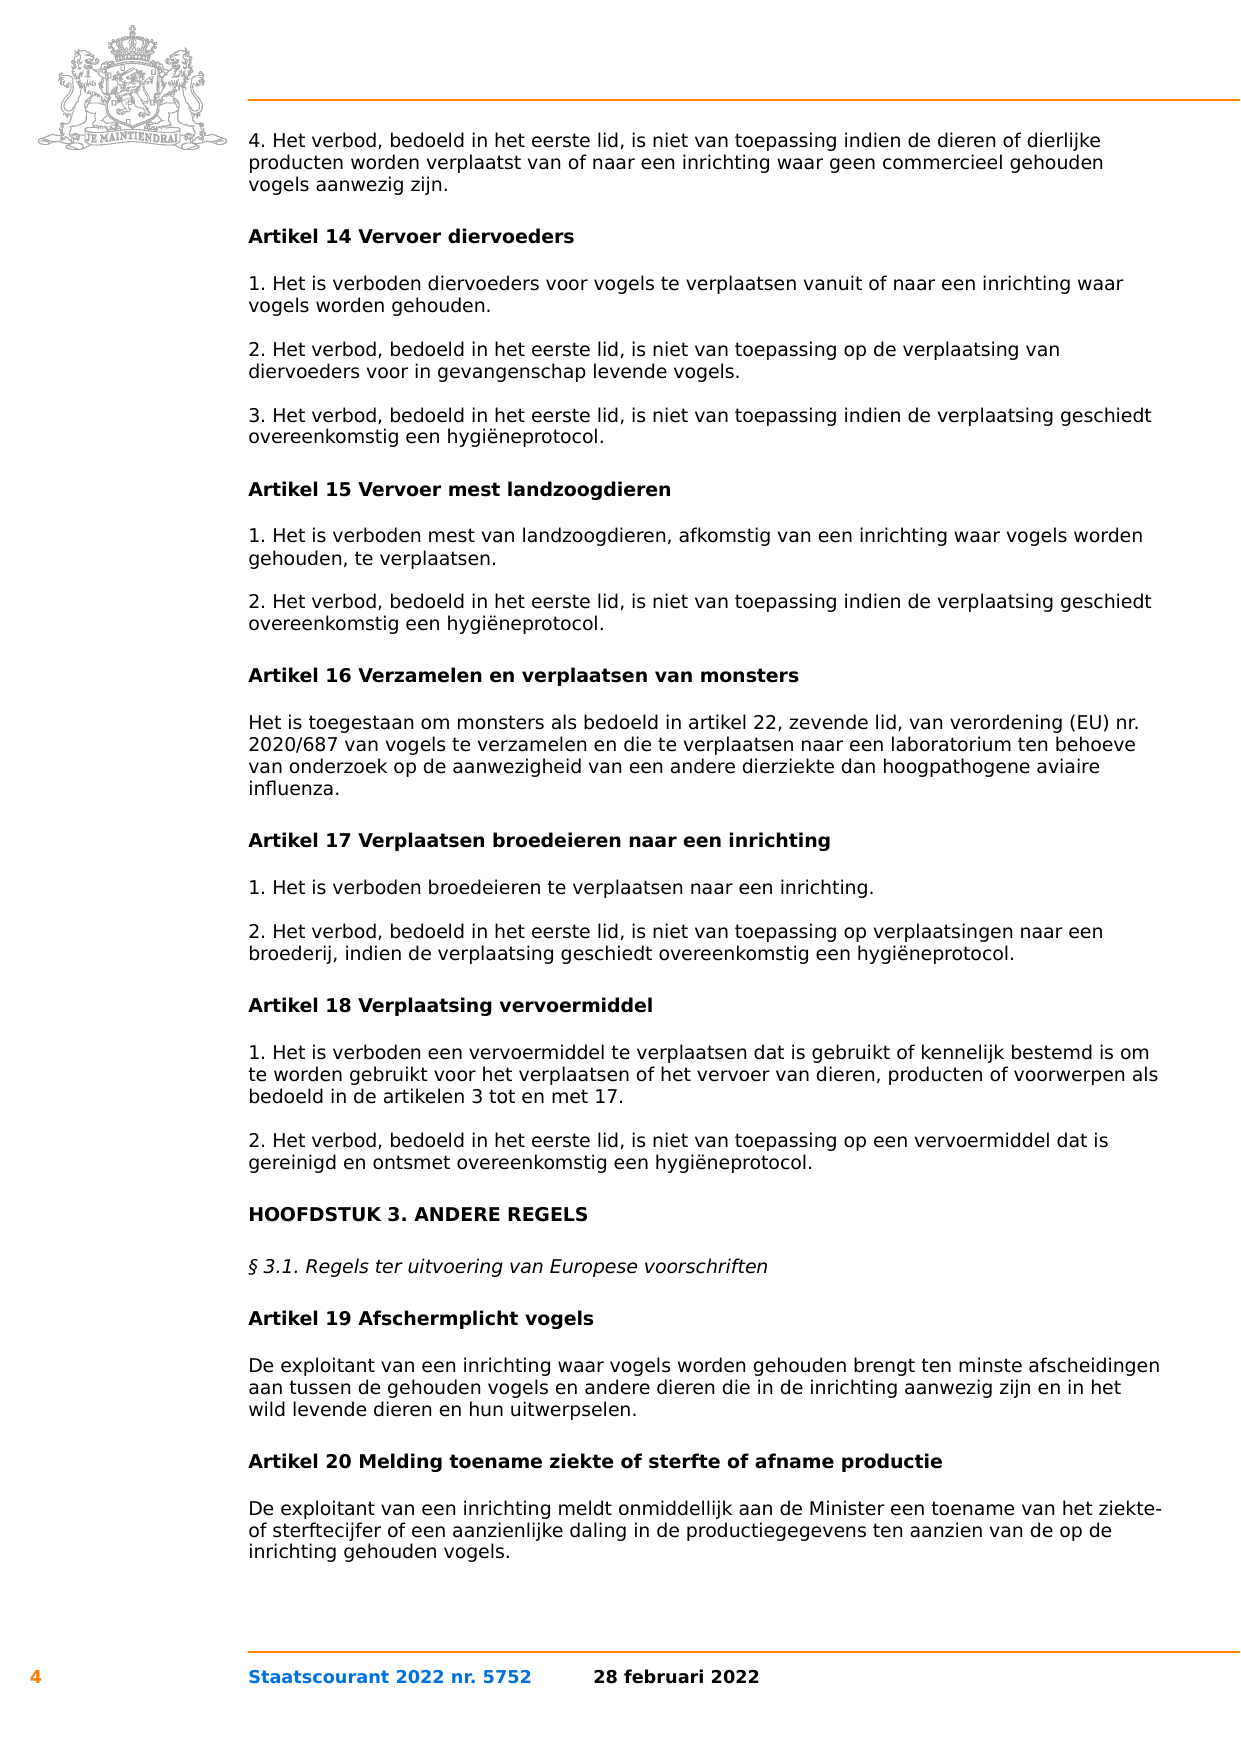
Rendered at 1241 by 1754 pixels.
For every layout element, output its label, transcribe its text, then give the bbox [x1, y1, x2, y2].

subtitle Artikel 19 Afschermplicht vogels [248, 1308, 1163, 1329]
text 1. Het is verboden diervoeders voor vogels te verplaatsen vanuit of naar een inrichting waar vogels worden gehouden. [248, 273, 1163, 317]
subtitle § 3.1. Regels ter uitvoering van Europese voorschriften [248, 1256, 1163, 1278]
subtitle Artikel 14 Vervoer diervoeders [248, 226, 1163, 248]
text De exploitant van een inrichting waar vogels worden gehouden brengt ten minste afscheidingen aan tussen de gehouden vogels en andere dieren die in de inrichting aanwezig zijn en in het wild levende dieren en hun uitwerpselen. [248, 1354, 1163, 1421]
text 2. Het verbod, bedoeld in het eerste lid, is niet van toepassing op de verplaatsing van diervoeders voor in gevangenschap levende vogels. [248, 339, 1163, 383]
subtitle Artikel 17 Verplaatsen broedeieren naar een inrichting [248, 830, 1163, 852]
subtitle Artikel 18 Verplaatsing vervoermiddel [248, 995, 1163, 1017]
text 2. Het verbod, bedoeld in het eerste lid, is niet van toepassing indien de verplaatsing geschiedt overeenkomstig een hygiëneprotocol. [248, 591, 1163, 635]
text 2. Het verbod, bedoeld in het eerste lid, is niet van toepassing op verplaatsingen naar een broederij, indien de verplaatsing geschiedt overeenkomstig een hygiëneprotocol. [248, 921, 1163, 965]
picture [38, 25, 227, 150]
text 1. Het is verboden mest van landzoogdieren, afkomstig van een inrichting waar vogels worden gehouden, te verplaatsen. [248, 525, 1163, 569]
text 3. Het verbod, bedoeld in het eerste lid, is niet van toepassing indien de verplaatsing geschiedt overeenkomstig een hygiëneprotocol. [248, 404, 1163, 448]
text De exploitant van een inrichting meldt onmiddellijk aan de Minister een toename van het ziekte- of sterftecijfer of een aanzienlijke daling in de productiegegevens ten aanzien van de op de inrichting gehouden vogels. [248, 1497, 1163, 1563]
text 1. Het is verboden broedeieren te verplaatsen naar een inrichting. [248, 877, 1163, 899]
subtitle Artikel 20 Melding toename ziekte of sterfte of afname productie [248, 1451, 1163, 1472]
subtitle Artikel 16 Verzamelen en verplaatsen van monsters [248, 665, 1163, 687]
subtitle Artikel 15 Vervoer mest landzoogdieren [248, 478, 1163, 500]
text Het is toegestaan om monsters als bedoeld in artikel 22, zevende lid, van verordening (EU) nr. 2020/687 van vogels te verzamelen en die te verplaatsen naar een laboratorium ten behoeve van onderzoek op de aanwezigheid van een andere dierziekte dan hoogpathogene aviaire influenza. [248, 712, 1163, 800]
text 4. Het verbod, bedoeld in het eerste lid, is niet van toepassing indien de dieren of dierlijke producten worden verplaatst van of naar een inrichting waar geen commercieel gehouden vogels aanwezig zijn. [248, 130, 1163, 196]
subtitle HOOFDSTUK 3. ANDERE REGELS [248, 1204, 1163, 1226]
text 1. Het is verboden een vervoermiddel te verplaatsen dat is gebruikt of kennelijk bestemd is om te worden gebruikt voor het verplaatsen of het vervoer van dieren, producten of voorwerpen als bedoeld in de artikelen 3 tot en met 17. [248, 1042, 1163, 1108]
text 2. Het verbod, bedoeld in het eerste lid, is niet van toepassing op een vervoermiddel dat is gereinigd en ontsmet overeenkomstig een hygiëneprotocol. [248, 1130, 1163, 1174]
